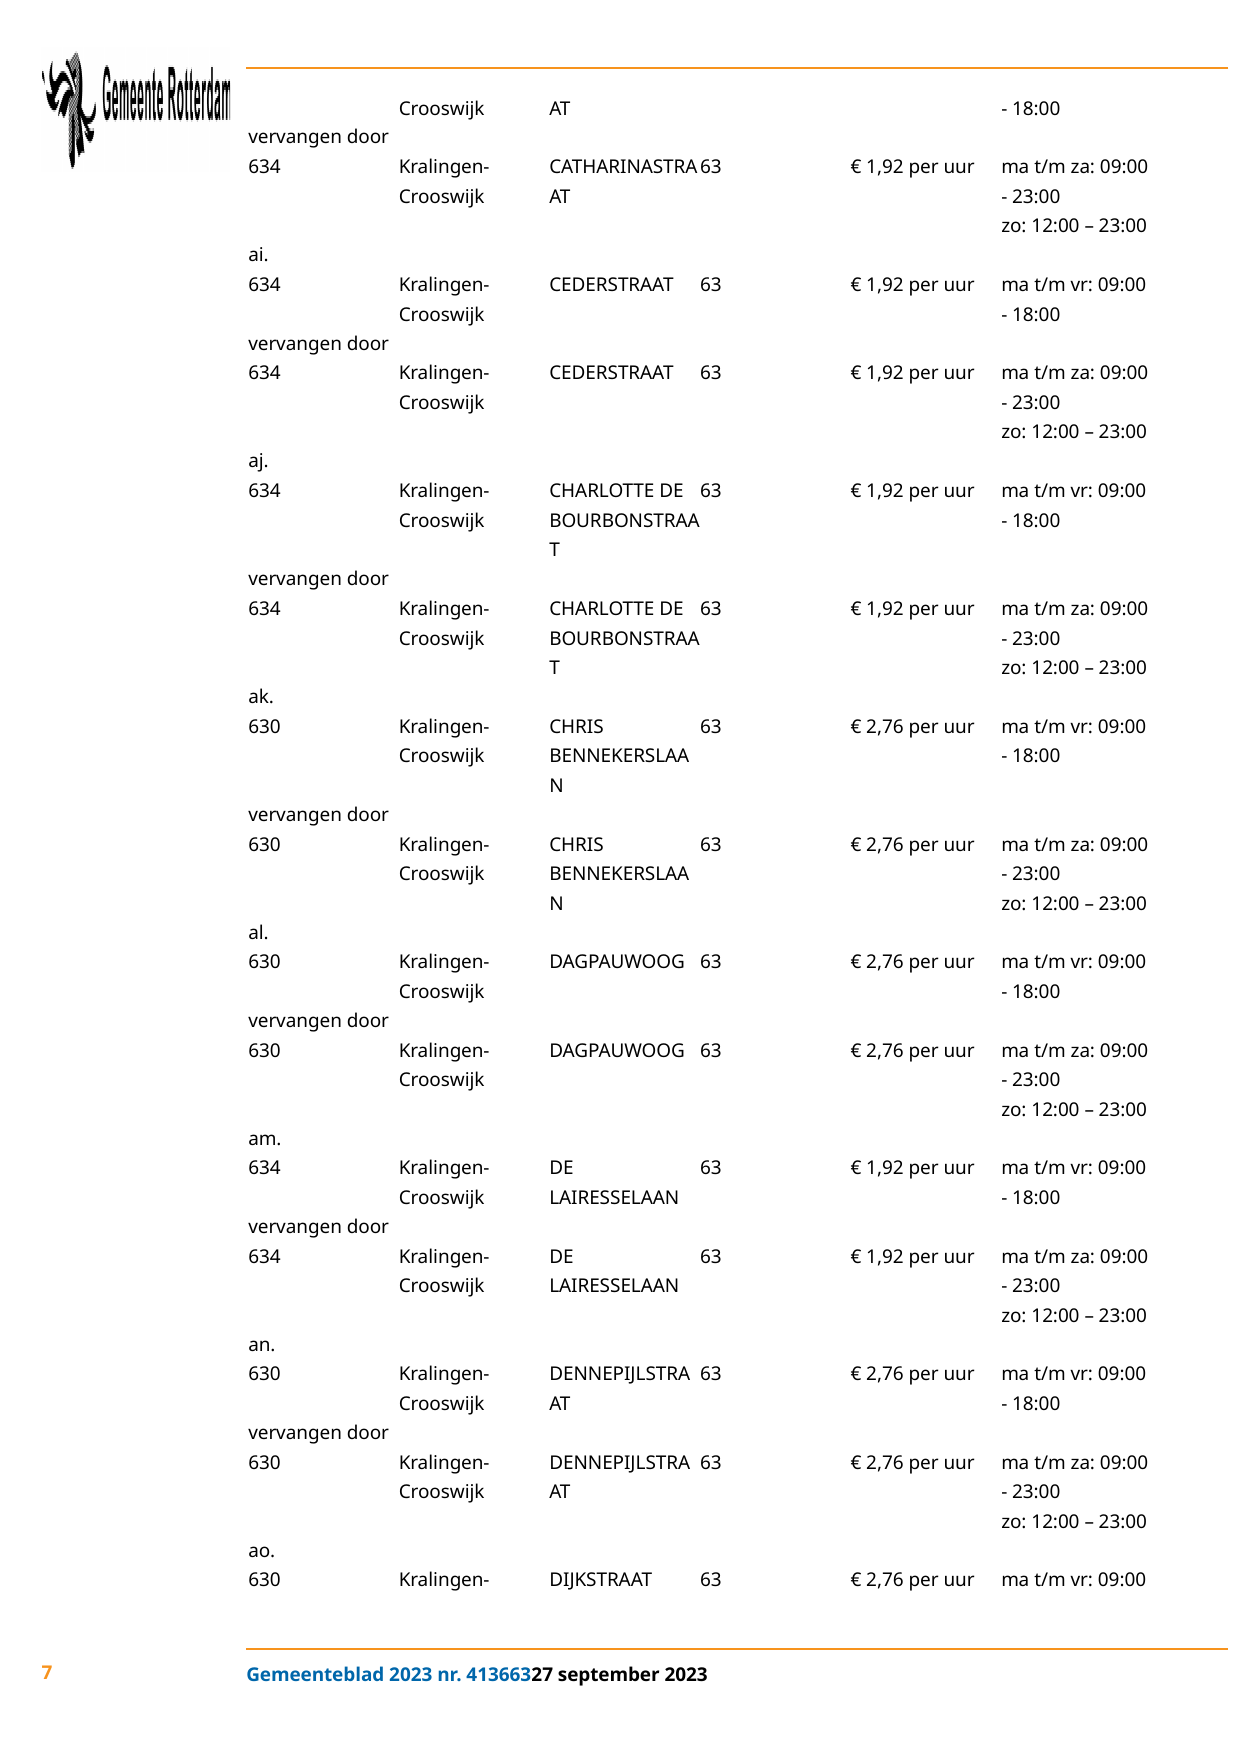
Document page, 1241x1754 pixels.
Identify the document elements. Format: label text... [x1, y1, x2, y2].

table_header ma t/m vr: 09:00 - 18:00 [1001, 1361, 1152, 1416]
table_header 634 [248, 477, 398, 562]
table_header DAGPAUWOOG [549, 949, 700, 1004]
table_header ma t/m vr: 09:00 - 18:00 [1001, 949, 1152, 1004]
text vervangen door [248, 1213, 1152, 1239]
table_header € 2,76 per uur [850, 1567, 1001, 1592]
table_header Kralingen-Crooswijk [399, 1037, 549, 1122]
table_header 630 [248, 831, 398, 916]
table_header 630 [248, 1361, 398, 1416]
table_header Kralingen-Crooswijk [399, 1243, 549, 1328]
table_header ma t/m za: 09:00 - 23:00 zo: 12:00 – 23:00 [1001, 595, 1152, 680]
table_header 634 [248, 1243, 398, 1328]
table_header ma t/m za: 09:00 - 23:00 zo: 12:00 – 23:00 [1001, 831, 1152, 916]
table_header € 2,76 per uur [850, 1361, 1001, 1416]
table_header 634 [248, 1155, 398, 1210]
table_header 63 [700, 360, 850, 444]
table_header CHARLOTTE DE BOURBONSTRAAT [549, 477, 700, 562]
table_header 63 [700, 1361, 850, 1416]
table_header [700, 95, 850, 121]
table_header AT [549, 95, 700, 121]
table_header € 1,92 per uur [850, 360, 1001, 444]
table_header ma t/m za: 09:00 - 23:00 zo: 12:00 – 23:00 [1001, 1243, 1152, 1328]
table_header DENNEPIJLSTRAAT [549, 1361, 700, 1416]
text al. [248, 919, 1152, 944]
table_header ma t/m vr: 09:00 - 18:00 [1001, 271, 1152, 327]
table_header Kralingen-Crooswijk [399, 477, 549, 562]
table_header ma t/m vr: 09:00 [1001, 1567, 1152, 1592]
table_header Crooswijk [399, 95, 549, 121]
table_header DIJKSTRAAT [549, 1567, 700, 1592]
table_header ma t/m vr: 09:00 - 18:00 [1001, 1155, 1152, 1210]
table_header CEDERSTRAAT [549, 271, 700, 327]
table_header Kralingen-Crooswijk [399, 1155, 549, 1210]
table_header 63 [700, 1449, 850, 1534]
text vervangen door [248, 1419, 1152, 1445]
table_header 630 [248, 713, 398, 798]
table_header € 1,92 per uur [850, 1243, 1001, 1328]
table_header 63 [700, 713, 850, 798]
table_header 63 [700, 1155, 850, 1210]
table_header 630 [248, 949, 398, 1004]
table_header 630 [248, 1449, 398, 1534]
table_header Kralingen- [399, 1567, 549, 1592]
table_header ma t/m za: 09:00 - 23:00 zo: 12:00 – 23:00 [1001, 1449, 1152, 1534]
table_header € 2,76 per uur [850, 831, 1001, 916]
table_header 634 [248, 360, 398, 444]
table_header CEDERSTRAAT [549, 360, 700, 444]
table_header Kralingen-Crooswijk [399, 595, 549, 680]
text am. [248, 1125, 1152, 1151]
table_header Kralingen-Crooswijk [399, 154, 549, 238]
table_header ma t/m za: 09:00 - 23:00 zo: 12:00 – 23:00 [1001, 360, 1152, 444]
picture [41, 47, 231, 172]
table_header CHRIS BENNEKERSLAAN [549, 713, 700, 798]
text ak. [248, 683, 1152, 709]
table_header ma t/m vr: 09:00 - 18:00 [1001, 713, 1152, 798]
table_header [248, 95, 398, 121]
table_header 630 [248, 1037, 398, 1122]
table_header DENNEPIJLSTRAAT [549, 1449, 700, 1534]
table_header Kralingen-Crooswijk [399, 1449, 549, 1534]
text ao. [248, 1537, 1152, 1563]
table_header € 1,92 per uur [850, 1155, 1001, 1210]
table_header Kralingen-Crooswijk [399, 360, 549, 444]
table_header ma t/m za: 09:00 - 23:00 zo: 12:00 – 23:00 [1001, 1037, 1152, 1122]
table_header 634 [248, 271, 398, 327]
table_header € 1,92 per uur [850, 154, 1001, 238]
table_header DE LAIRESSELAAN [549, 1155, 700, 1210]
table_header 630 [248, 1567, 398, 1592]
table_header ma t/m vr: 09:00 - 18:00 [1001, 477, 1152, 562]
text vervangen door [248, 801, 1152, 827]
table_header 63 [700, 949, 850, 1004]
table_header CATHARINASTRAAT [549, 154, 700, 238]
table_header [850, 95, 1001, 121]
text aj. [248, 448, 1152, 473]
table_header € 2,76 per uur [850, 1037, 1001, 1122]
table_header - 18:00 [1001, 95, 1152, 121]
text vervangen door [248, 1007, 1152, 1033]
table_header € 1,92 per uur [850, 271, 1001, 327]
table_header € 1,92 per uur [850, 595, 1001, 680]
text ai. [248, 242, 1152, 267]
table_header CHARLOTTE DE BOURBONSTRAAT [549, 595, 700, 680]
table_header 63 [700, 1567, 850, 1592]
table_header 63 [700, 154, 850, 238]
table_header € 2,76 per uur [850, 713, 1001, 798]
text vervangen door [248, 124, 1152, 149]
table_header DAGPAUWOOG [549, 1037, 700, 1122]
table_header 63 [700, 477, 850, 562]
table_header 63 [700, 1037, 850, 1122]
table_header 63 [700, 831, 850, 916]
table_header Kralingen-Crooswijk [399, 949, 549, 1004]
table_header 634 [248, 154, 398, 238]
table_header 63 [700, 1243, 850, 1328]
text vervangen door [248, 565, 1152, 591]
table_header ma t/m za: 09:00 - 23:00 zo: 12:00 – 23:00 [1001, 154, 1152, 238]
table_header 63 [700, 595, 850, 680]
table_header Kralingen-Crooswijk [399, 713, 549, 798]
table_header Kralingen-Crooswijk [399, 831, 549, 916]
table_header € 2,76 per uur [850, 949, 1001, 1004]
text vervangen door [248, 330, 1152, 356]
table_header 63 [700, 271, 850, 327]
table_header € 1,92 per uur [850, 477, 1001, 562]
text an. [248, 1331, 1152, 1357]
table_header € 2,76 per uur [850, 1449, 1001, 1534]
table_header CHRIS BENNEKERSLAAN [549, 831, 700, 916]
table_header 634 [248, 595, 398, 680]
table_header Kralingen-Crooswijk [399, 271, 549, 327]
table_header DE LAIRESSELAAN [549, 1243, 700, 1328]
table_header Kralingen-Crooswijk [399, 1361, 549, 1416]
